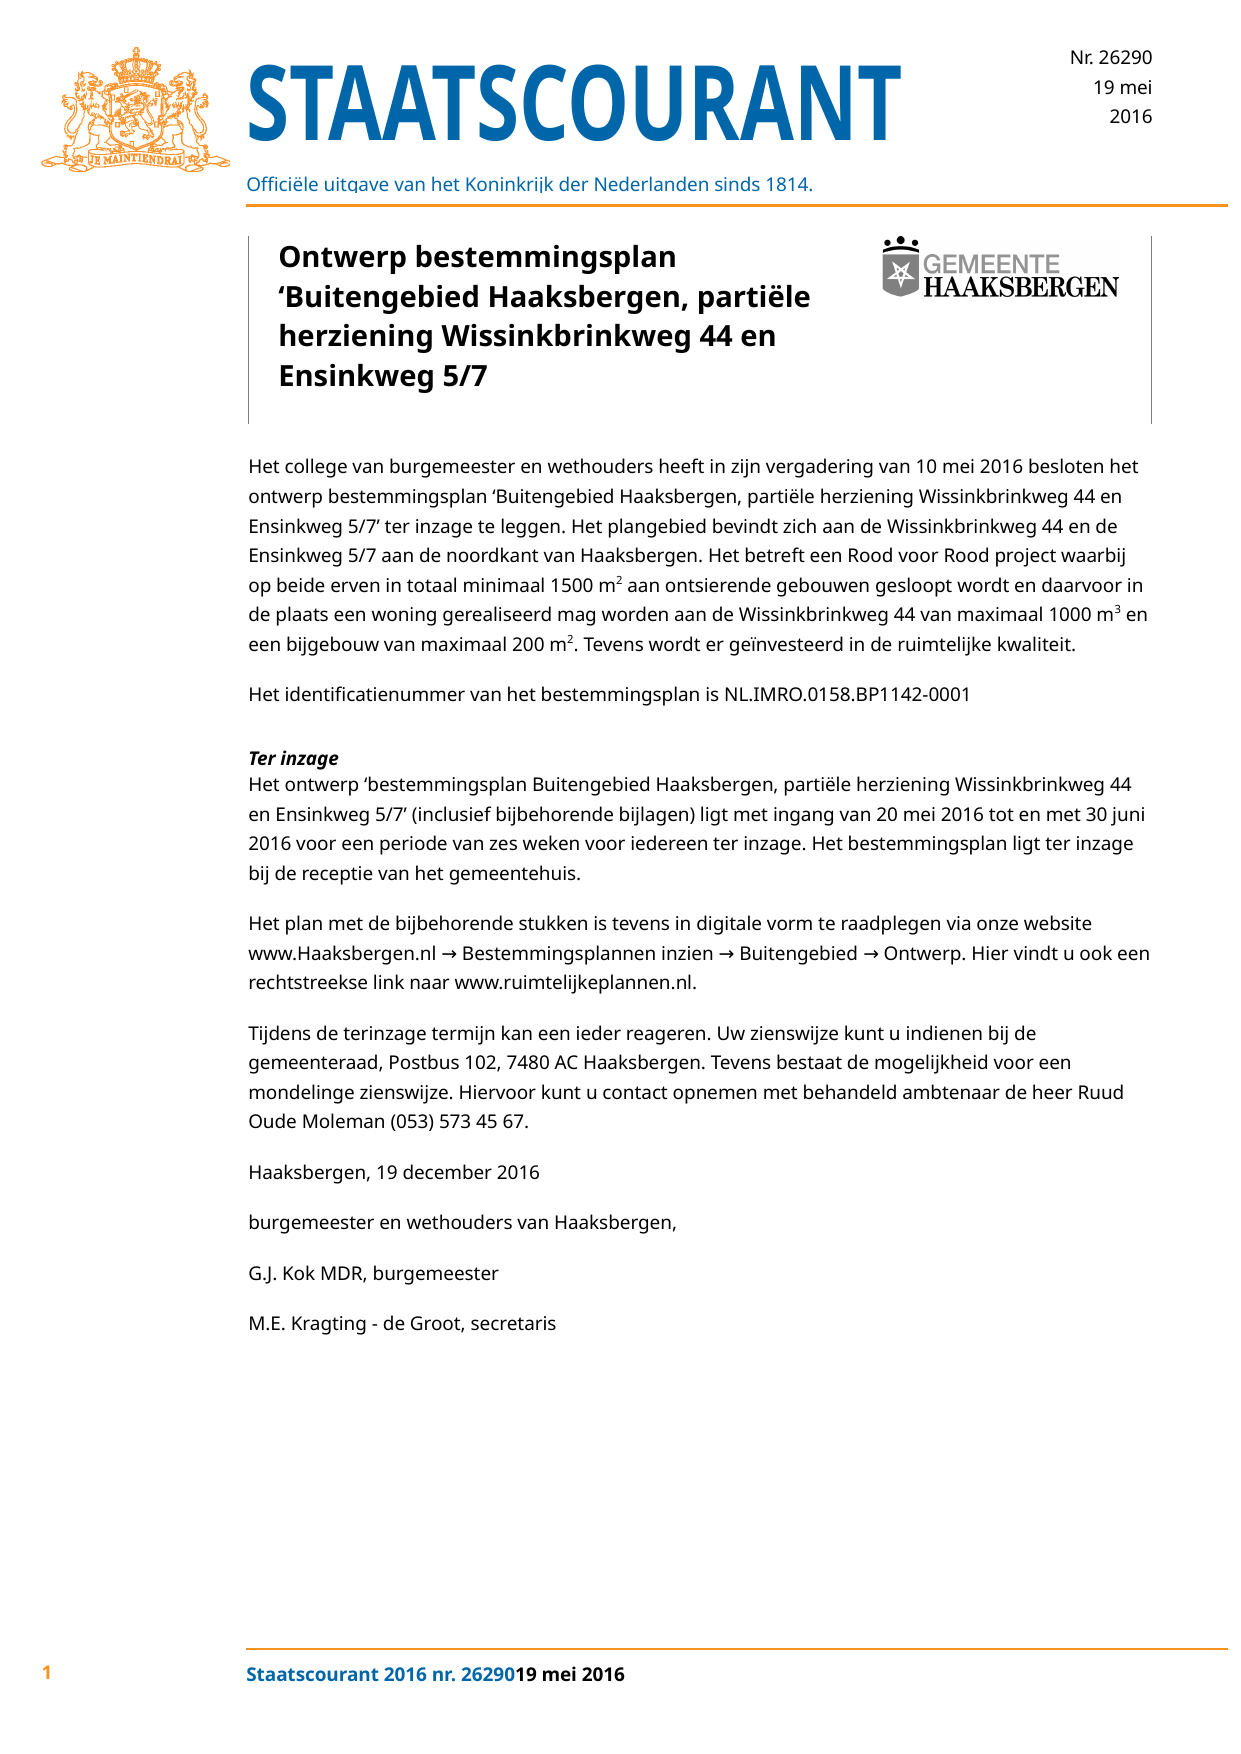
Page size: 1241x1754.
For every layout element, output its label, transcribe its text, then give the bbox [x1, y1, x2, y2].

text Het identificatienummer van het bestemmingsplan is NL.IMRO.0158.BP1142-0001 [248, 682, 1152, 707]
picture [41, 47, 231, 172]
text Het college van burgemeester en wethouders heeft in zijn vergadering van 10 mei 2016 besloten het ontwerp bestemmingsplan ‘Buitengebied Haaksbergen, partiële herziening Wissinkbrinkweg 44 en Ensinkweg 5/7’ ter inzage te leggen. Het plangebied bevindt zich aan de Wissinkbrinkweg 44 en de Ensinkweg 5/7 aan de noordkant van Haaksbergen. Het betreft een Rood voor Rood project waarbij op beide erven in totaal minimaal 1500 m2 aan ontsierende gebouwen gesloopt wordt en daarvoor in de plaats een woning gerealiseerd mag worden aan de Wissinkbrinkweg 44 van maximaal 1000 m3 en een bijgebouw van maximaal 200 m2. Tevens wordt er geïnvesteerd in de ruimtelijke kwaliteit. [248, 454, 1152, 657]
text Haaksbergen, 19 december 2016 [248, 1159, 1152, 1185]
table_header Ontwerp bestemmingsplan ‘Buitengebied Haaksbergen, partiële herziening Wissinkbrinkweg 44 en Ensinkweg 5/7 [249, 236, 850, 424]
text Tijdens de terinzage termijn kan een ieder reageren. Uw zienswijze kunt u indienen bij de gemeenteraad, Postbus 102, 7480 AC Haaksbergen. Tevens bestaat de mogelijkheid voor een mondelinge zienswijze. Hiervoor kunt u contact opnemen met behandeld ambtenaar de heer Ruud Oude Moleman (053) 573 45 67. [248, 1020, 1152, 1134]
table_header [850, 236, 1151, 424]
picture [882, 236, 1119, 297]
text Ter inzage [248, 746, 1152, 771]
text M.E. Kragting - de Groot, secretaris [248, 1310, 1152, 1336]
text Het plan met de bijbehorende stukken is tevens in digitale vorm te raadplegen via onze website www.Haaksbergen.nl → Bestemmingsplannen inzien → Buitengebied → Ontwerp. Hier vindt u ook een rechtstreekse link naar www.ruimtelijkeplannen.nl. [248, 910, 1152, 995]
text G.J. Kok MDR, burgemeester [248, 1260, 1152, 1286]
text burgemeester en wethouders van Haaksbergen, [248, 1209, 1152, 1235]
text Het ontwerp ‘bestemmingsplan Buitengebied Haaksbergen, partiële herziening Wissinkbrinkweg 44 en Ensinkweg 5/7’ (inclusief bijbehorende bijlagen) ligt met ingang van 20 mei 2016 tot en met 30 juni 2016 voor een periode van zes weken voor iedereen ter inzage. Het bestemmingsplan ligt ter inzage bij de receptie van het gemeentehuis. [248, 771, 1152, 886]
